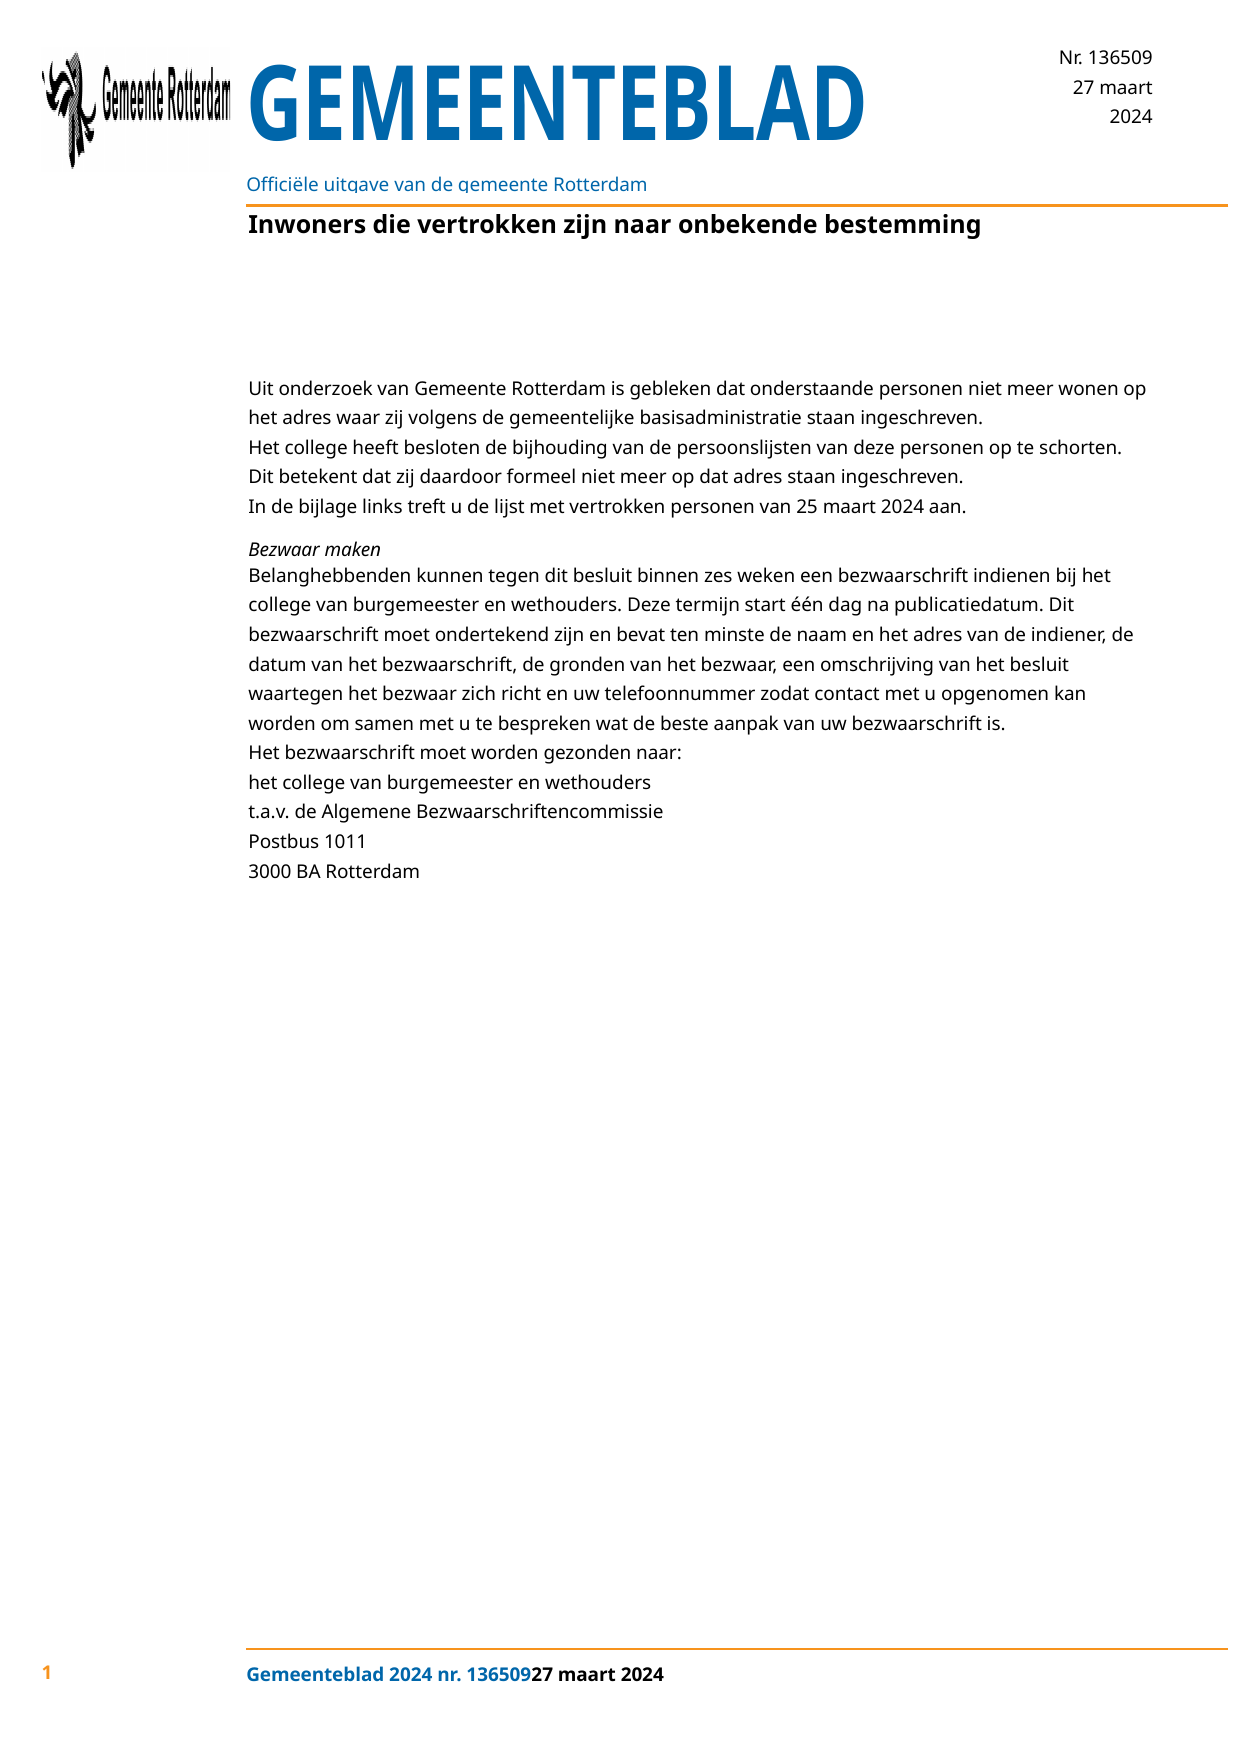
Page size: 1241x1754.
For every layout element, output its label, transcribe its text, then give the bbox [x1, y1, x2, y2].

text 3000 BA Rotterdam [248, 858, 1152, 884]
text het college van burgemeester en wethouders [248, 769, 1152, 795]
text Het college heeft besloten de bijhouding van de persoonslijsten van deze personen op te schorten. Dit betekent dat zij daardoor formeel niet meer op dat adres staan ingeschreven. [248, 434, 1152, 489]
text Belanghebbenden kunnen tegen dit besluit binnen zes weken een bezwaarschrift indienen bij het college van burgemeester en wethouders. Deze termijn start één dag na publicatiedatum. Dit bezwaarschrift moet ondertekend zijn en bevat ten minste de naam en het adres van de indiener, de datum van het bezwaarschrift, de gronden van het bezwaar, een omschrijving van het besluit waartegen het bezwaar zich richt en uw telefoonnummer zodat contact met u opgenomen kan worden om samen met u te bespreken wat de beste aanpak van uw bezwaarschrift is. [248, 562, 1152, 736]
text In de bijlage links treft u de lijst met vertrokken personen van 25 maart 2024 aan. [248, 493, 1152, 519]
picture [41, 47, 231, 172]
text t.a.v. de Algemene Bezwaarschriftencommissie [248, 799, 1152, 824]
text Postbus 1011 [248, 828, 1152, 854]
text Inwoners die vertrokken zijn naar onbekende bestemming [248, 207, 1152, 241]
text Het bezwaarschrift moet worden gezonden naar: [248, 739, 1152, 765]
text Uit onderzoek van Gemeente Rotterdam is gebleken dat onderstaande personen niet meer wonen op het adres waar zij volgens de gemeentelijke basisadministratie staan ingeschreven. [248, 375, 1152, 430]
text Bezwaar maken [248, 536, 1152, 562]
